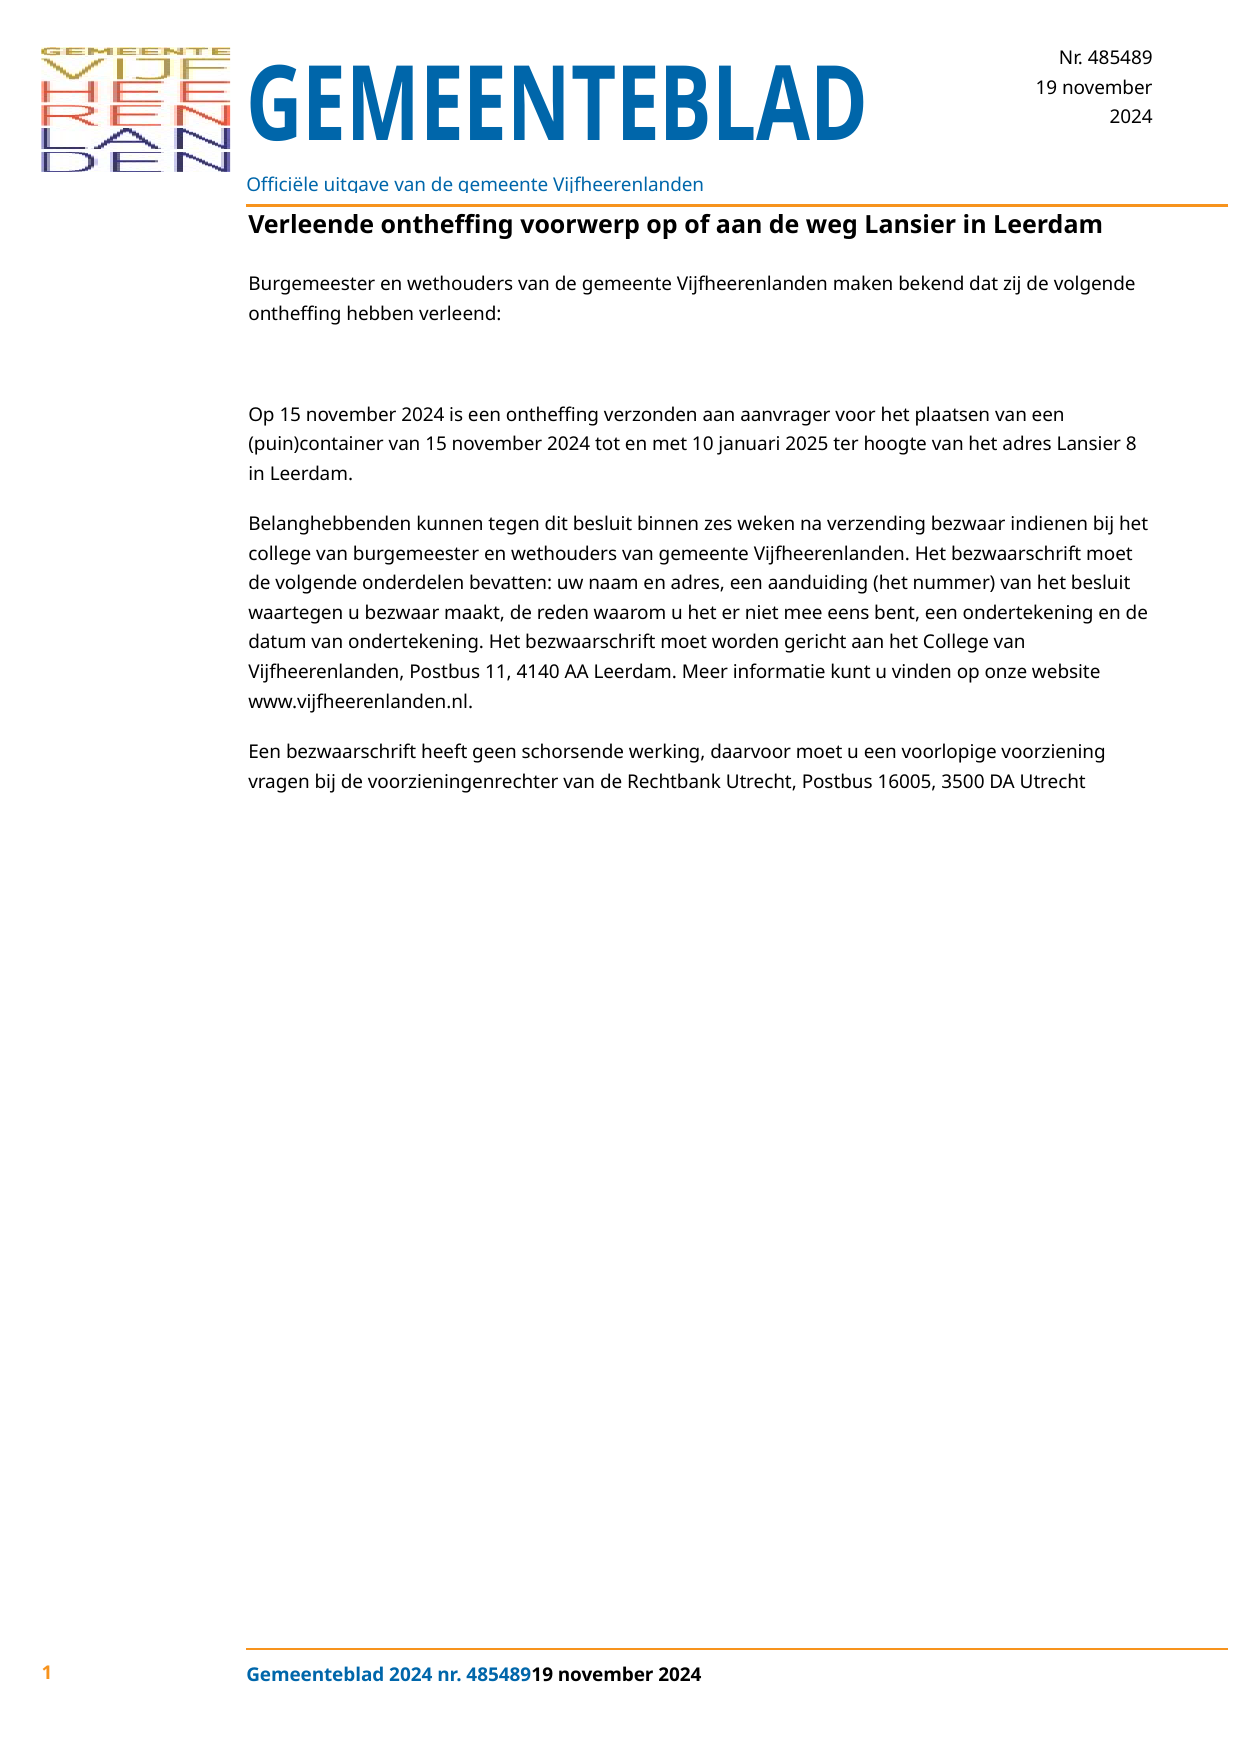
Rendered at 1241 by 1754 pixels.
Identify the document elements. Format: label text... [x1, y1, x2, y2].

text Burgemeester en wethouders van de gemeente Vijfheerenlanden maken bekend dat zij de volgende ontheffing hebben verleend: [248, 270, 1152, 326]
text Belanghebbenden kunnen tegen dit besluit binnen zes weken na verzending bezwaar indienen bij het college van burgemeester en wethouders van gemeente Vijfheerenlanden. Het bezwaarschrift moet de volgende onderdelen bevatten: uw naam en adres, een aanduiding (het nummer) van het besluit waartegen u bezwaar maakt, de reden waarom u het er niet mee eens bent, een ondertekening en de datum van ondertekening. Het bezwaarschrift moet worden gericht aan het College van Vijfheerenlanden, Postbus 11, 4140 AA Leerdam. Meer informatie kunt u vinden op onze website www.vijfheerenlanden.nl. [248, 510, 1152, 713]
picture [41, 47, 231, 172]
text Een bezwaarschrift heeft geen schorsende werking, daarvoor moet u een voorlopige voorziening vragen bij de voorzieningenrechter van de Rechtbank Utrecht, Postbus 16005, 3500 DA Utrecht [248, 738, 1152, 793]
text Verleende ontheffing voorwerp op of aan de weg Lansier in Leerdam [248, 207, 1152, 241]
text Op 15 november 2024 is een ontheffing verzonden aan aanvrager voor het plaatsen van een (puin)container van 15 november 2024 tot en met 10 januari 2025 ter hoogte van het adres Lansier 8 in Leerdam. [248, 401, 1152, 486]
